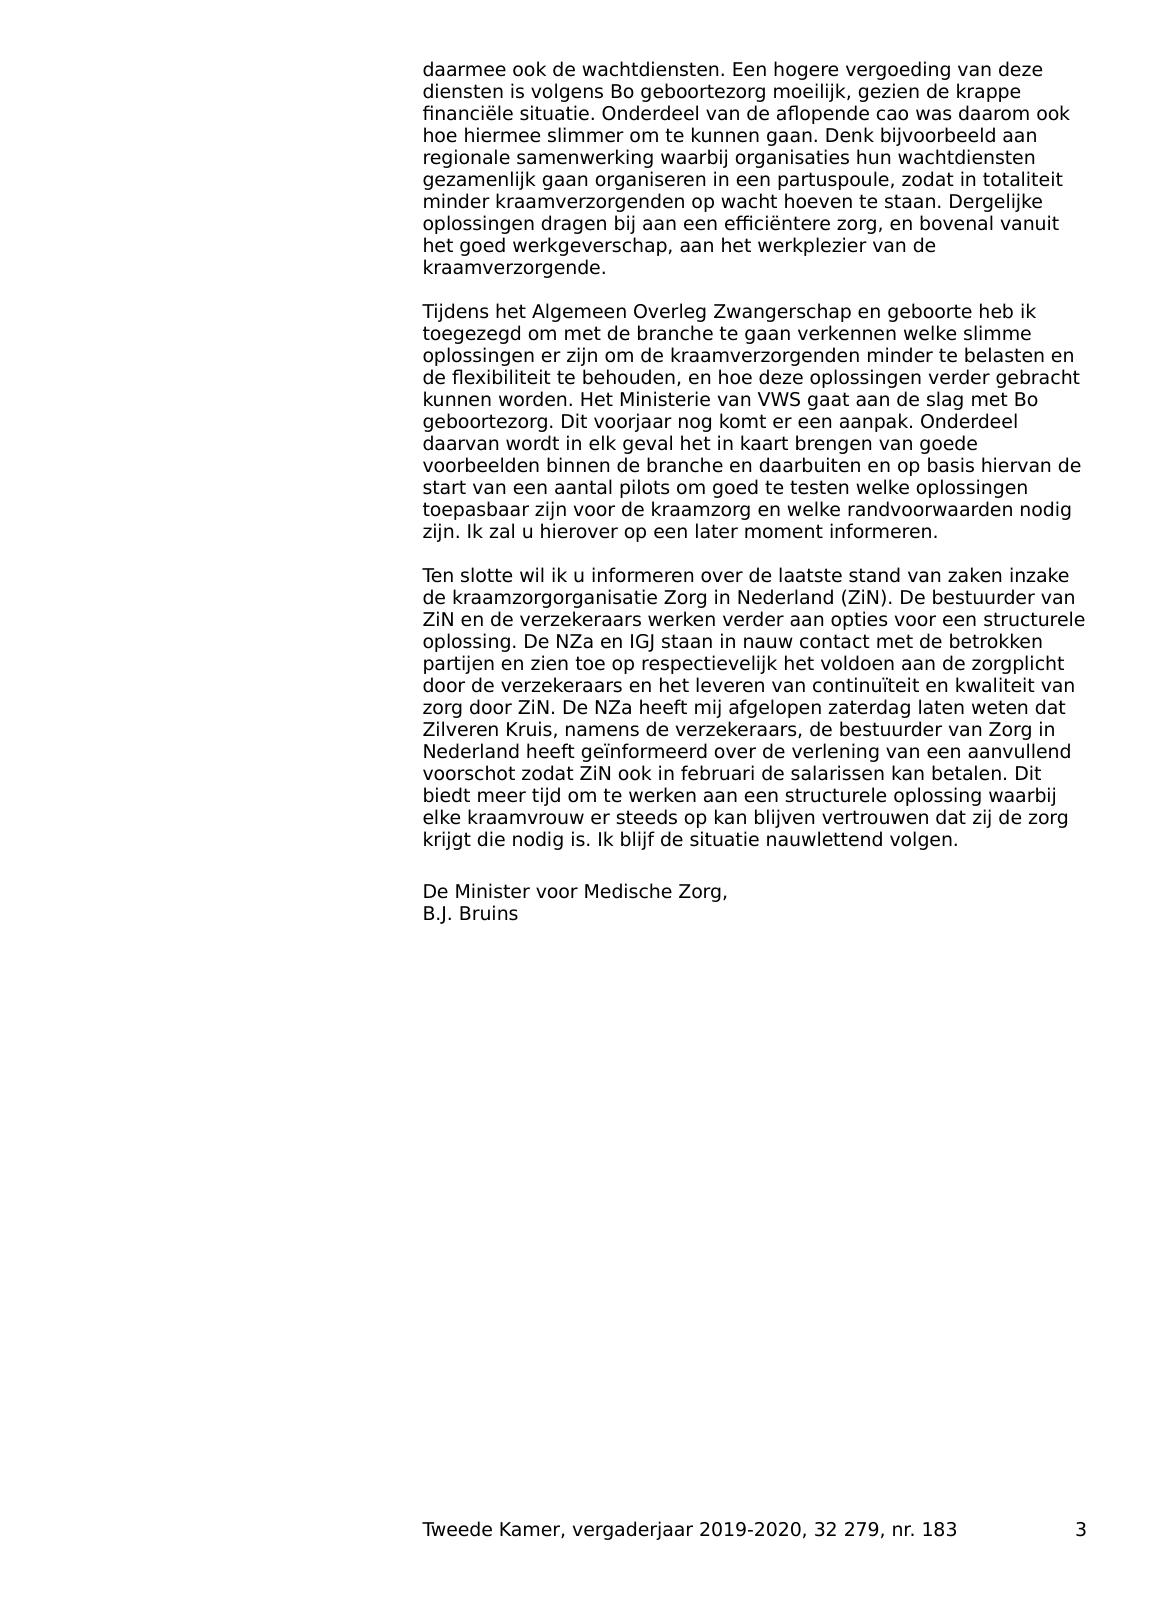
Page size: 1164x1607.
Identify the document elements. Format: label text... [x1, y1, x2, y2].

text De Minister voor Medische Zorg, B.J. Bruins [422, 881, 1087, 925]
text Tijdens het Algemeen Overleg Zwangerschap en geboorte heb ik toegezegd om met de branche te gaan verkennen welke slimme oplossingen er zijn om de kraamverzorgenden minder te belasten en de flexibiliteit te behouden, en hoe deze oplossingen verder gebracht kunnen worden. Het Ministerie van VWS gaat aan de slag met Bo geboortezorg. Dit voorjaar nog komt er een aanpak. Onderdeel daarvan wordt in elk geval het in kaart brengen van goede voorbeelden binnen de branche en daarbuiten en op basis hiervan de start van een aantal pilots om goed te testen welke oplossingen toepasbaar zijn voor de kraamzorg en welke randvoorwaarden nodig zijn. Ik zal u hierover op een later moment informeren. [422, 301, 1087, 543]
text Ten slotte wil ik u informeren over de laatste stand van zaken inzake de kraamzorgorganisatie Zorg in Nederland (ZiN). De bestuurder van ZiN en de verzekeraars werken verder aan opties voor een structurele oplossing. De NZa en IGJ staan in nauw contact met de betrokken partijen en zien toe op respectievelijk het voldoen aan de zorgplicht door de verzekeraars en het leveren van continuïteit en kwaliteit van zorg door ZiN. De NZa heeft mij afgelopen zaterdag laten weten dat Zilveren Kruis, namens de verzekeraars, de bestuurder van Zorg in Nederland heeft geïnformeerd over de verlening van een aanvullend voorschot zodat ZiN ook in februari de salarissen kan betalen. Dit biedt meer tijd om te werken aan een structurele oplossing waarbij elke kraamvrouw er steeds op kan blijven vertrouwen dat zij de zorg krijgt die nodig is. Ik blijf de situatie nauwlettend volgen. [422, 565, 1087, 851]
text daarmee ook de wachtdiensten. Een hogere vergoeding van deze diensten is volgens Bo geboortezorg moeilijk, gezien de krappe financiële situatie. Onderdeel van de aflopende cao was daarom ook hoe hiermee slimmer om te kunnen gaan. Denk bijvoorbeeld aan regionale samenwerking waarbij organisaties hun wachtdiensten gezamenlijk gaan organiseren in een partuspoule, zodat in totaliteit minder kraamverzorgenden op wacht hoeven te staan. Dergelijke oplossingen dragen bij aan een efficiëntere zorg, en bovenal vanuit het goed werkgeverschap, aan het werkplezier van de kraamverzorgende. [422, 59, 1087, 279]
